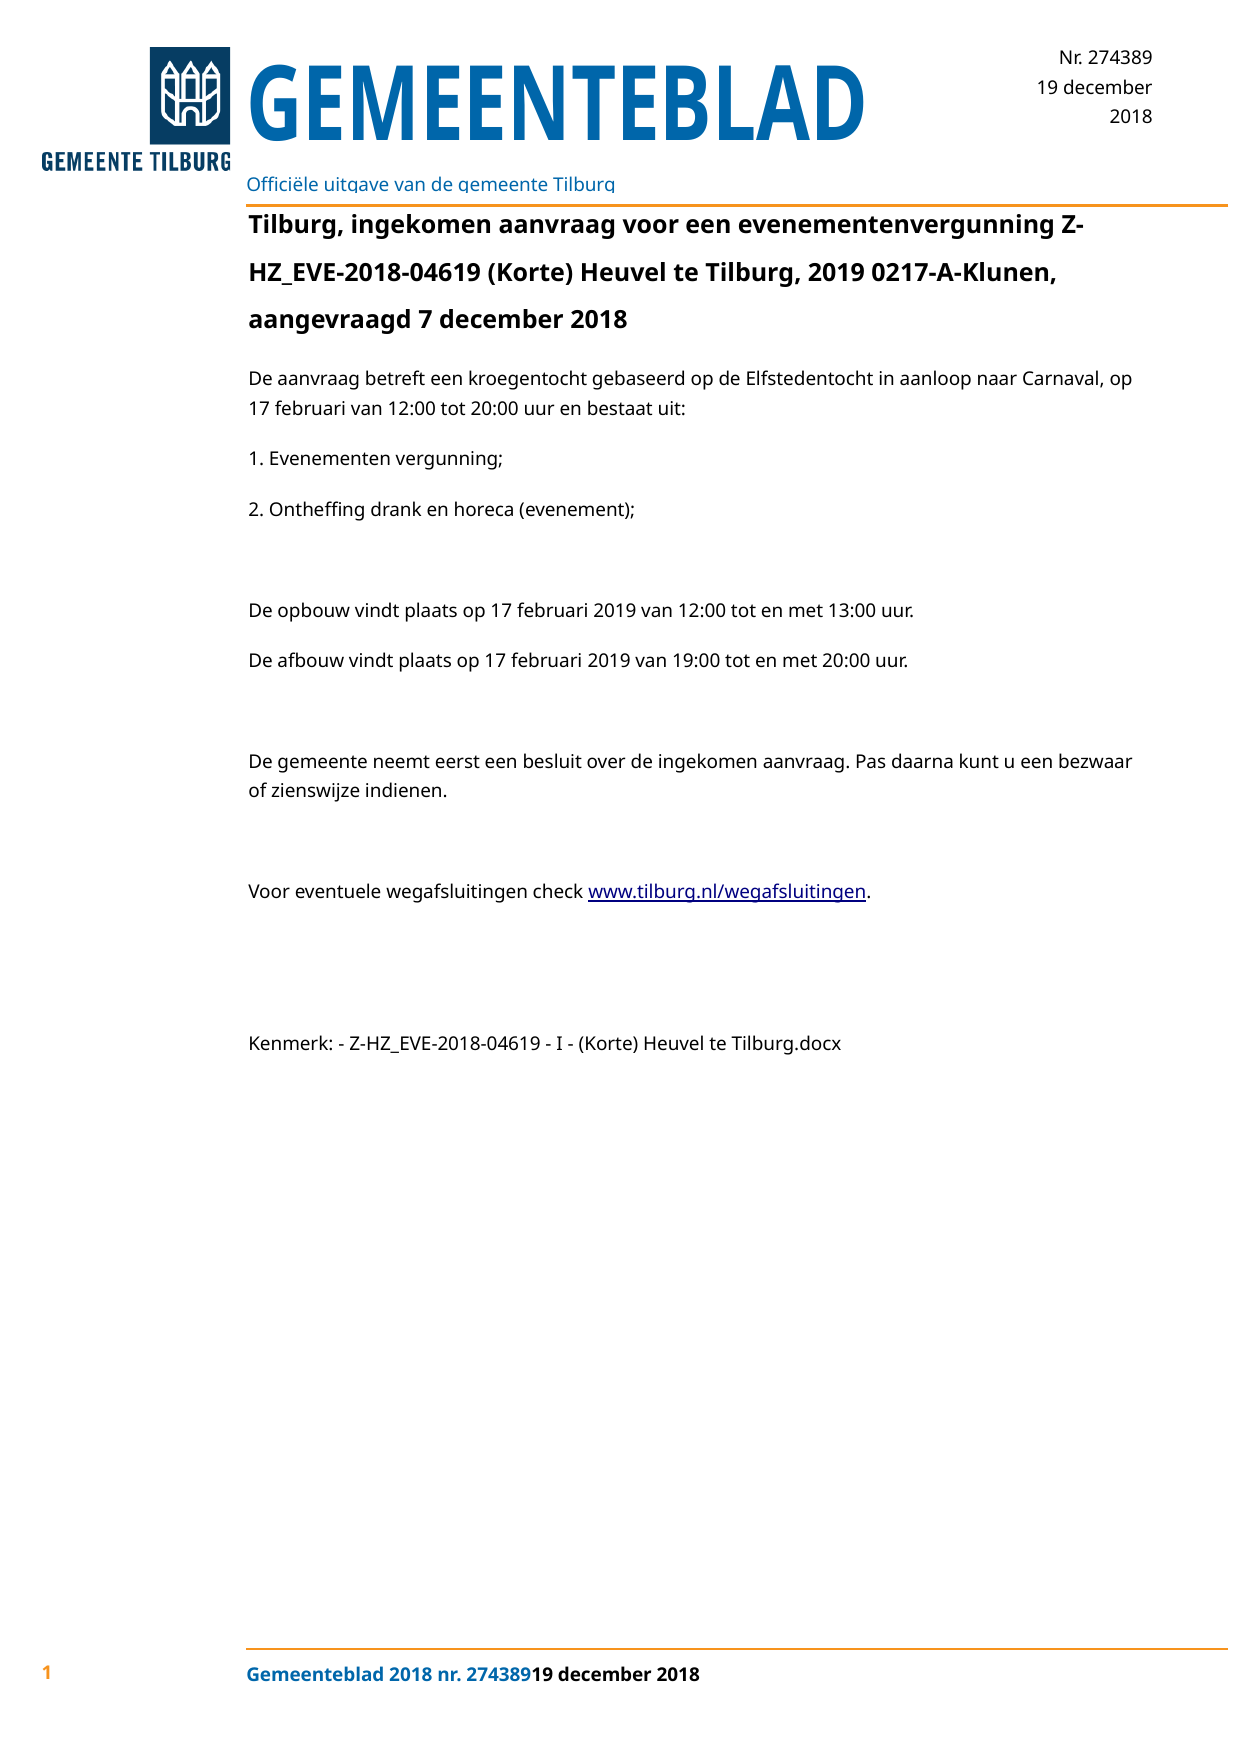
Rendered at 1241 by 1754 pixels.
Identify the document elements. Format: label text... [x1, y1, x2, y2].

text Voor eventuele wegafsluitingen check www.tilburg.nl/wegafsluitingen. [248, 878, 1152, 904]
text Kenmerk: - Z-HZ_EVE-2018-04619 - I - (Korte) Heuvel te Tilburg.docx [248, 1030, 1152, 1055]
text 2. Ontheffing drank en horeca (evenement); [248, 496, 1152, 522]
picture [41, 47, 231, 172]
text Tilburg, ingekomen aanvraag voor een evenementenvergunning Z-HZ_EVE-2018-04619 (Korte) Heuvel te Tilburg, 2019 0217-A-Klunen, aangevraagd 7 december 2018 [248, 207, 1152, 336]
text De gemeente neemt eerst een besluit over de ingekomen aanvraag. Pas daarna kunt u een bezwaar of zienswijze indienen. [248, 748, 1152, 803]
text De opbouw vindt plaats op 17 februari 2019 van 12:00 tot en met 13:00 uur. [248, 597, 1152, 622]
text De afbouw vindt plaats op 17 februari 2019 van 19:00 tot en met 20:00 uur. [248, 647, 1152, 673]
text De aanvraag betreft een kroegentocht gebaseerd op de Elfstedentocht in aanloop naar Carnaval, op 17 februari van 12:00 tot 20:00 uur en bestaat uit: [248, 366, 1152, 421]
text 1. Evenementen vergunning; [248, 446, 1152, 471]
